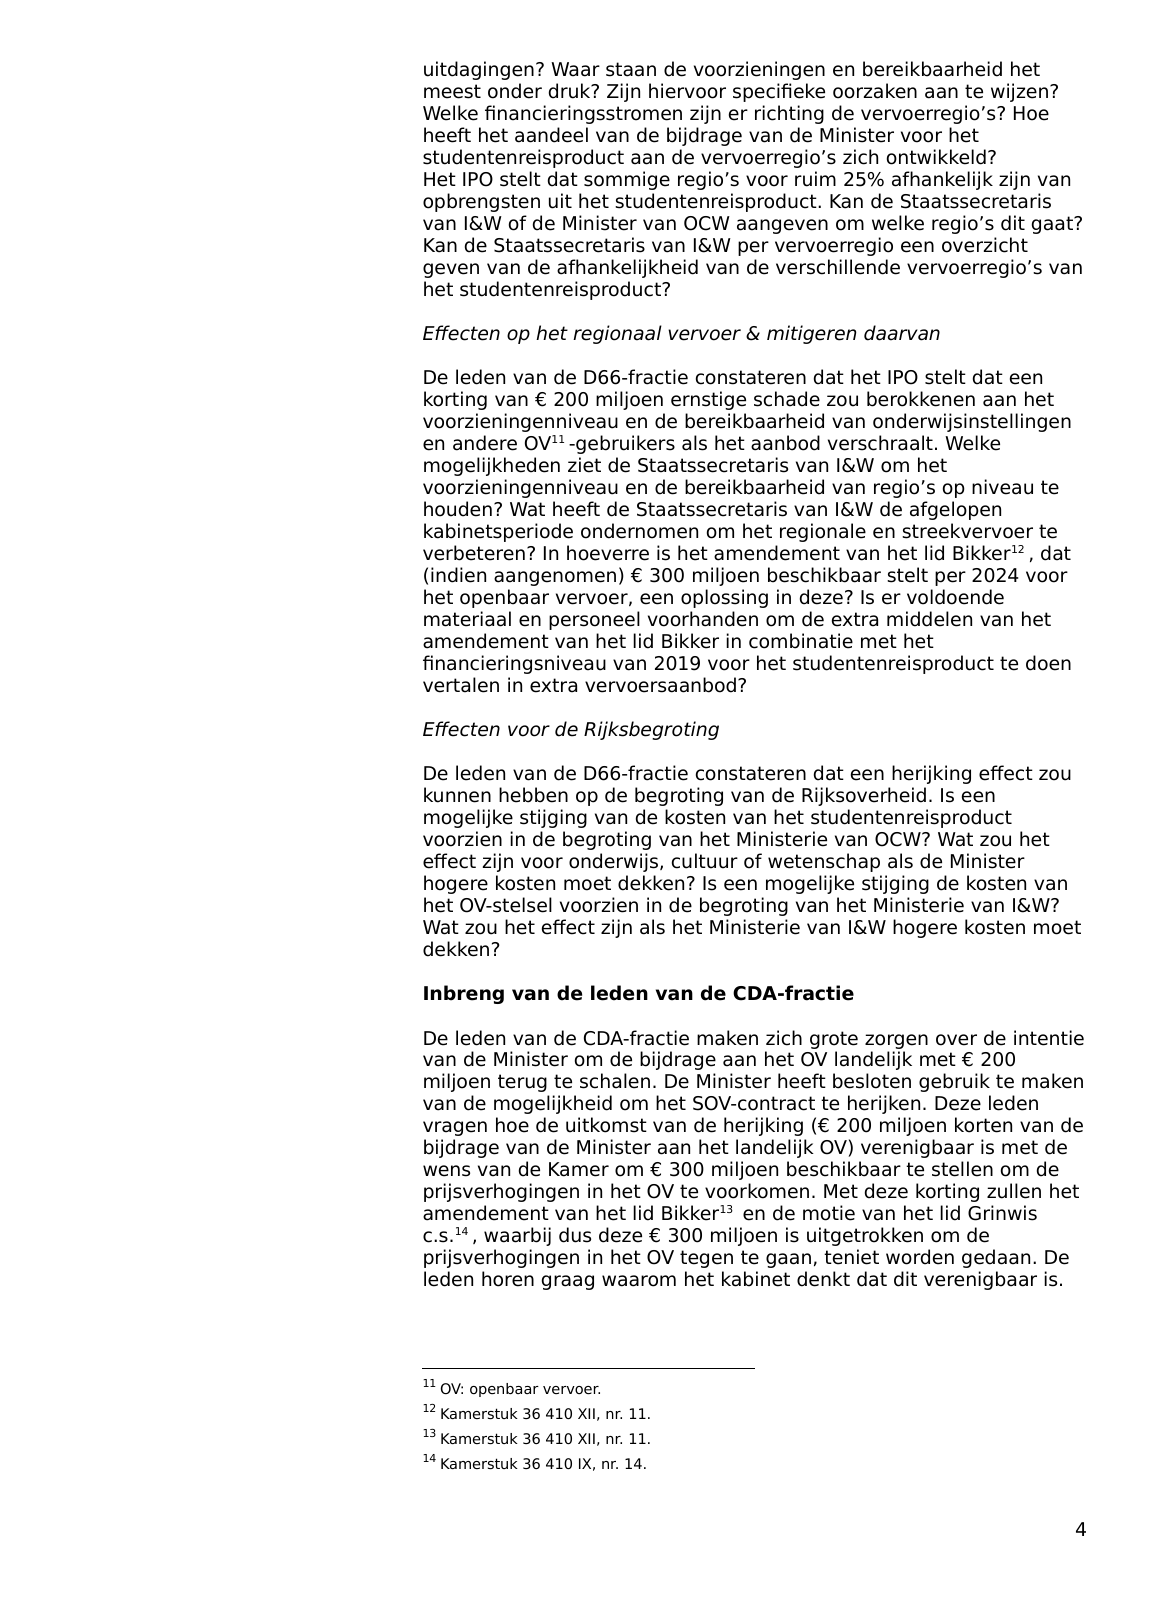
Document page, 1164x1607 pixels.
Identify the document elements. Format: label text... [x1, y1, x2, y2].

text Kamerstuk 36 410 XII, nr. 11. [422, 1427, 1087, 1449]
text De leden van de D66-fractie constateren dat een herijking effect zou kunnen hebben op de begroting van de Rijksoverheid. Is een mogelijke stijging van de kosten van het studentenreisproduct voorzien in de begroting van het Ministerie van OCW? Wat zou het effect zijn voor onderwijs, cultuur of wetenschap als de Minister hogere kosten moet dekken? Is een mogelijke stijging de kosten van het OV-stelsel voorzien in de begroting van het Ministerie van I&W? Wat zou het effect zijn als het Ministerie van I&W hogere kosten moet dekken? [422, 763, 1087, 961]
text OV: openbaar vervoer. [422, 1377, 1087, 1399]
text De leden van de CDA-fractie maken zich grote zorgen over de intentie van de Minister om de bijdrage aan het OV landelijk met € 200 miljoen terug te schalen. De Minister heeft besloten gebruik te maken van de mogelijkheid om het SOV-contract te herijken. Deze leden vragen hoe de uitkomst van de herijking (€ 200 miljoen korten van de bijdrage van de Minister aan het landelijk OV) verenigbaar is met de wens van de Kamer om € 300 miljoen beschikbaar te stellen om de prijsverhogingen in het OV te voorkomen. Met deze korting zullen het amendement van het lid Bikker en de motie van het lid Grinwis c.s., waarbij dus deze € 300 miljoen is uitgetrokken om de prijsverhogingen in het OV tegen te gaan, teniet worden gedaan. De leden horen graag waarom het kabinet denkt dat dit verenigbaar is. [422, 1027, 1087, 1291]
text uitdagingen? Waar staan de voorzieningen en bereikbaarheid het meest onder druk? Zijn hiervoor specifieke oorzaken aan te wijzen? Welke financieringsstromen zijn er richting de vervoerregio’s? Hoe heeft het aandeel van de bijdrage van de Minister voor het studentenreisproduct aan de vervoerregio’s zich ontwikkeld? [422, 59, 1087, 169]
text Kamerstuk 36 410 IX, nr. 14. [422, 1452, 1087, 1474]
subtitle Effecten op het regionaal vervoer & mitigeren daarvan [422, 323, 1087, 345]
text Kamerstuk 36 410 XII, nr. 11. [422, 1402, 1087, 1424]
subtitle Effecten voor de Rijksbegroting [422, 719, 1087, 741]
text Het IPO stelt dat sommige regio’s voor ruim 25% afhankelijk zijn van opbrengsten uit het studentenreisproduct. Kan de Staatssecretaris van I&W of de Minister van OCW aangeven om welke regio’s dit gaat? Kan de Staatssecretaris van I&W per vervoerregio een overzicht geven van de afhankelijkheid van de verschillende vervoerregio’s van het studentenreisproduct? [422, 169, 1087, 301]
subtitle Inbreng van de leden van de CDA-fractie [422, 983, 1087, 1005]
text De leden van de D66-fractie constateren dat het IPO stelt dat een korting van € 200 miljoen ernstige schade zou berokkenen aan het voorzieningenniveau en de bereikbaarheid van onderwijsinstellingen en andere OV-gebruikers als het aanbod verschraalt. Welke mogelijkheden ziet de Staatssecretaris van I&W om het voorzieningenniveau en de bereikbaarheid van regio’s op niveau te houden? Wat heeft de Staatssecretaris van I&W de afgelopen kabinetsperiode ondernomen om het regionale en streekvervoer te verbeteren? In hoeverre is het amendement van het lid Bikker, dat (indien aangenomen) € 300 miljoen beschikbaar stelt per 2024 voor het openbaar vervoer, een oplossing in deze? Is er voldoende materiaal en personeel voorhanden om de extra middelen van het amendement van het lid Bikker in combinatie met het financieringsniveau van 2019 voor het studentenreisproduct te doen vertalen in extra vervoersaanbod? [422, 367, 1087, 697]
